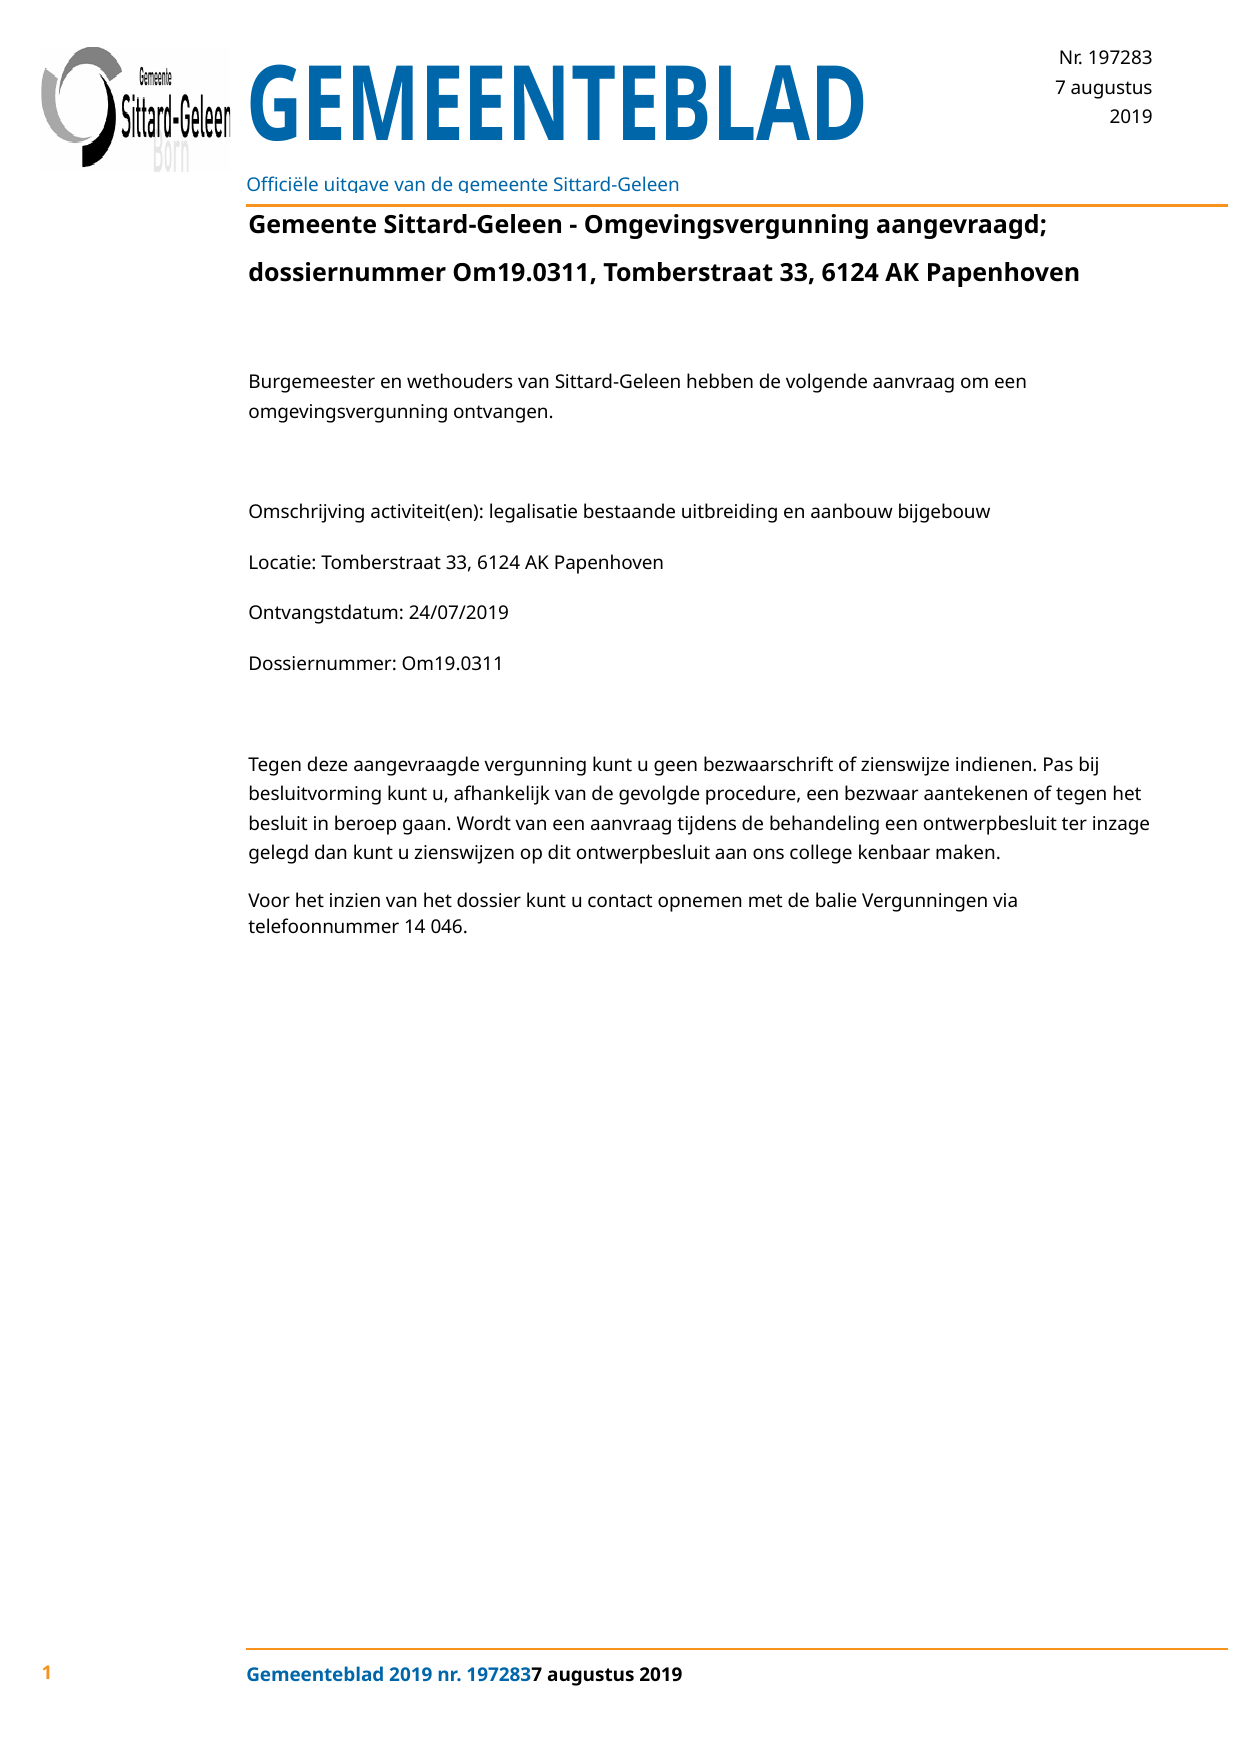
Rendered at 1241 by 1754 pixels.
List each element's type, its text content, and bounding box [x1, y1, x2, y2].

text Locatie: Tomberstraat 33, 6124 AK Papenhoven [248, 549, 1152, 575]
text Burgemeester en wethouders van Sittard-Geleen hebben de volgende aanvraag om een omgevingsvergunning ontvangen. [248, 368, 1152, 424]
picture [41, 47, 231, 172]
text Omschrijving activiteit(en): legalisatie bestaande uitbreiding en aanbouw bijgebouw [248, 499, 1152, 524]
text Voor het inzien van het dossier kunt u contact opnemen met de balie Vergunningen via telefoonnummer 14 046. [248, 887, 1152, 939]
text Gemeente Sittard-Geleen - Omgevingsvergunning aangevraagd; dossiernummer Om19.0311, Tomberstraat 33, 6124 AK Papenhoven [248, 207, 1152, 288]
text Dossiernummer: Om19.0311 [248, 650, 1152, 676]
text Tegen deze aangevraagde vergunning kunt u geen bezwaarschrift of zienswijze indienen. Pas bij besluitvorming kunt u, afhankelijk van de gevolgde procedure, een bezwaar aantekenen of tegen het besluit in beroep gaan. Wordt van een aanvraag tijdens de behandeling een ontwerpbesluit ter inzage gelegd dan kunt u zienswijzen op dit ontwerpbesluit aan ons college kenbaar maken. [248, 751, 1152, 865]
text Ontvangstdatum: 24/07/2019 [248, 599, 1152, 625]
